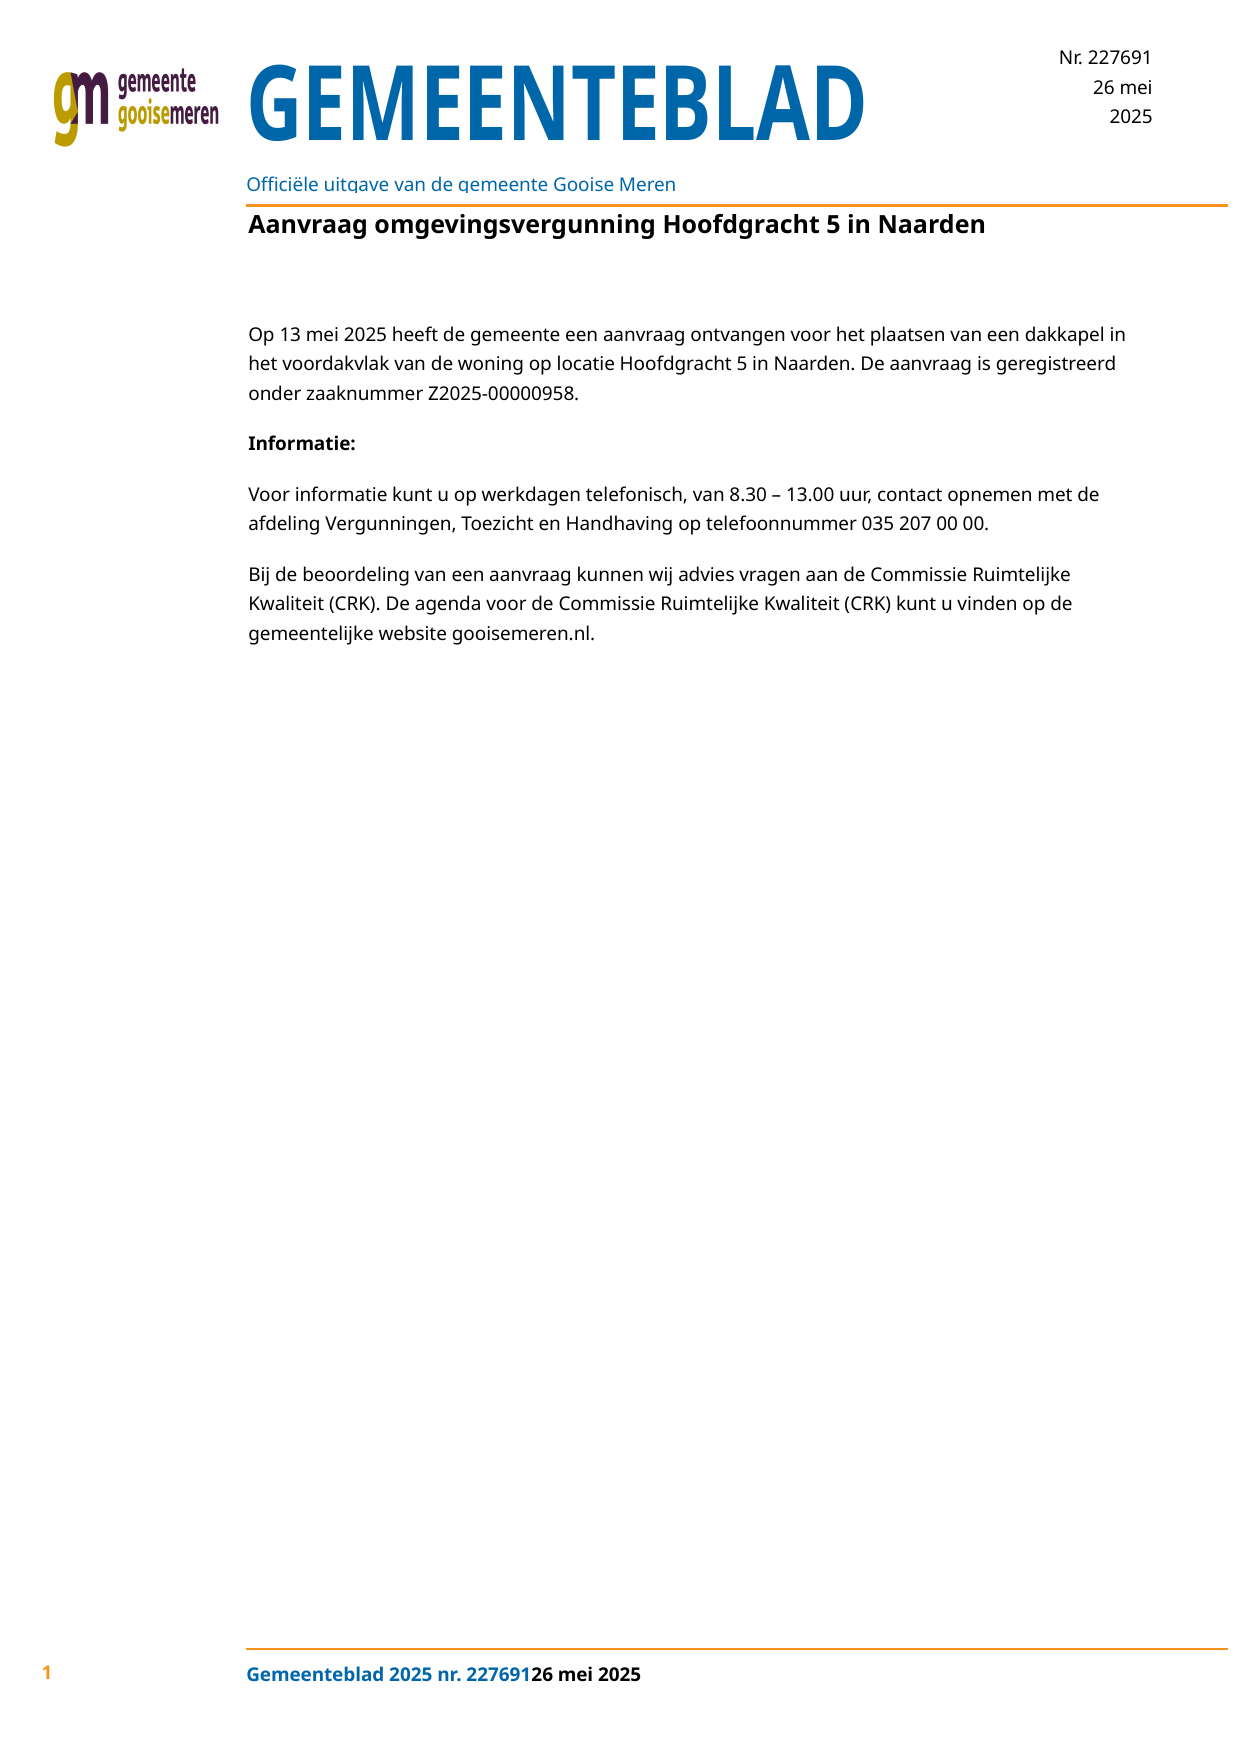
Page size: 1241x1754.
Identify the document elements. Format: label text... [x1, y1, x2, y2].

text Voor informatie kunt u op werkdagen telefonisch, van 8.30 – 13.00 uur, contact opnemen met de afdeling Vergunningen, Toezicht en Handhaving op telefoonnummer 035 207 00 00. [248, 481, 1152, 536]
picture [41, 47, 231, 172]
text Op 13 mei 2025 heeft de gemeente een aanvraag ontvangen voor het plaatsen van een dakkapel in het voordakvlak van de woning op locatie Hoofdgracht 5 in Naarden. De aanvraag is geregistreerd onder zaaknummer Z2025-00000958. [248, 321, 1152, 406]
text Informatie: [248, 430, 1152, 456]
text Bij de beoordeling van een aanvraag kunnen wij advies vragen aan de Commissie Ruimtelijke Kwaliteit (CRK). De agenda voor de Commissie Ruimtelijke Kwaliteit (CRK) kunt u vinden op de gemeentelijke website gooisemeren.nl. [248, 561, 1152, 646]
text Aanvraag omgevingsvergunning Hoofdgracht 5 in Naarden [248, 207, 1152, 241]
